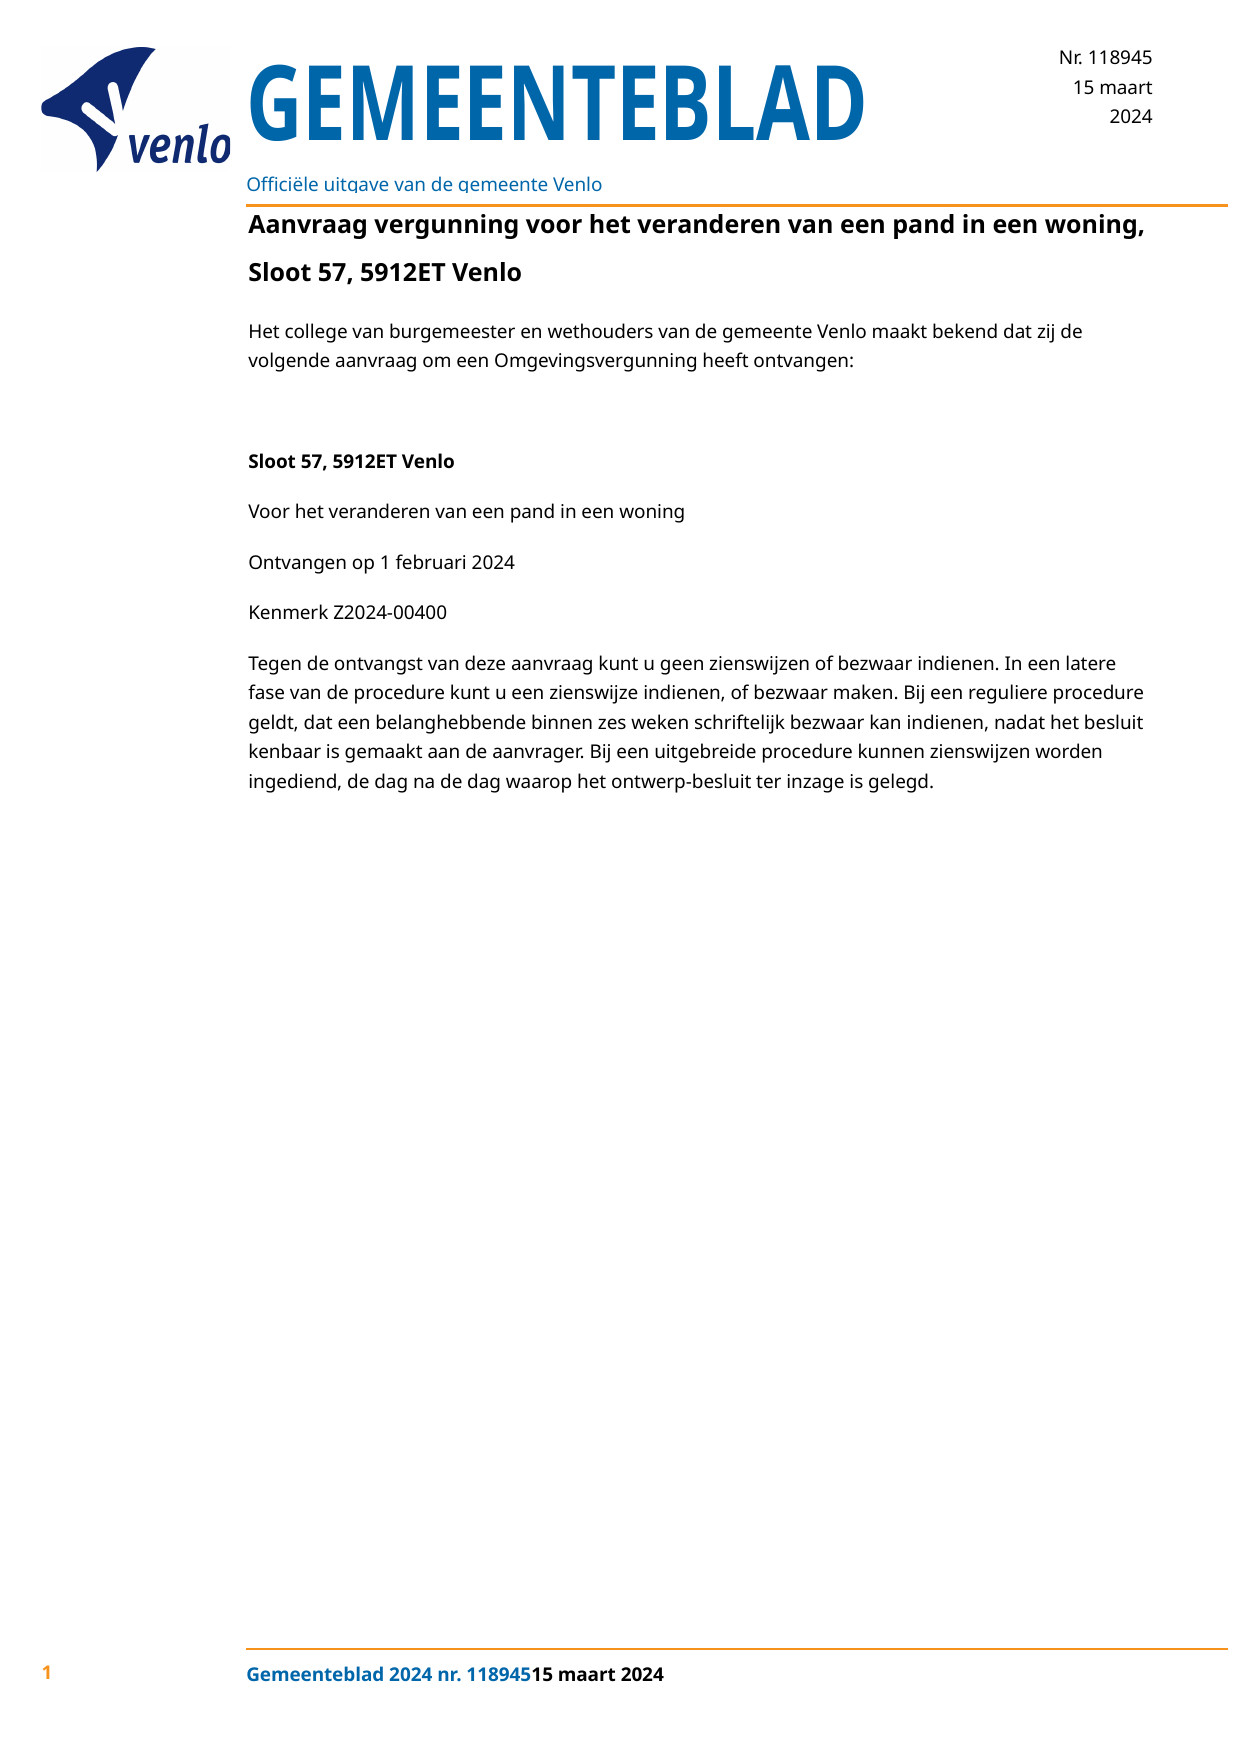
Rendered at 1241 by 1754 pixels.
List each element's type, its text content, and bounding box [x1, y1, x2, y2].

text Ontvangen op 1 februari 2024 [248, 549, 1152, 575]
text Voor het veranderen van een pand in een woning [248, 499, 1152, 524]
text Kenmerk Z2024-00400 [248, 599, 1152, 625]
text Het college van burgemeester en wethouders van de gemeente Venlo maakt bekend dat zij de volgende aanvraag om een Omgevingsvergunning heeft ontvangen: [248, 318, 1152, 373]
text Aanvraag vergunning voor het veranderen van een pand in een woning, Sloot 57, 5912ET Venlo [248, 207, 1152, 288]
text Sloot 57, 5912ET Venlo [248, 448, 1152, 474]
picture [41, 47, 231, 172]
text Tegen de ontvangst van deze aanvraag kunt u geen zienswijzen of bezwaar indienen. In een latere fase van de procedure kunt u een zienswijze indienen, of bezwaar maken. Bij een reguliere procedure geldt, dat een belanghebbende binnen zes weken schriftelijk bezwaar kan indienen, nadat het besluit kenbaar is gemaakt aan de aanvrager. Bij een uitgebreide procedure kunnen zienswijzen worden ingediend, de dag na de dag waarop het ontwerp-besluit ter inzage is gelegd. [248, 650, 1152, 794]
